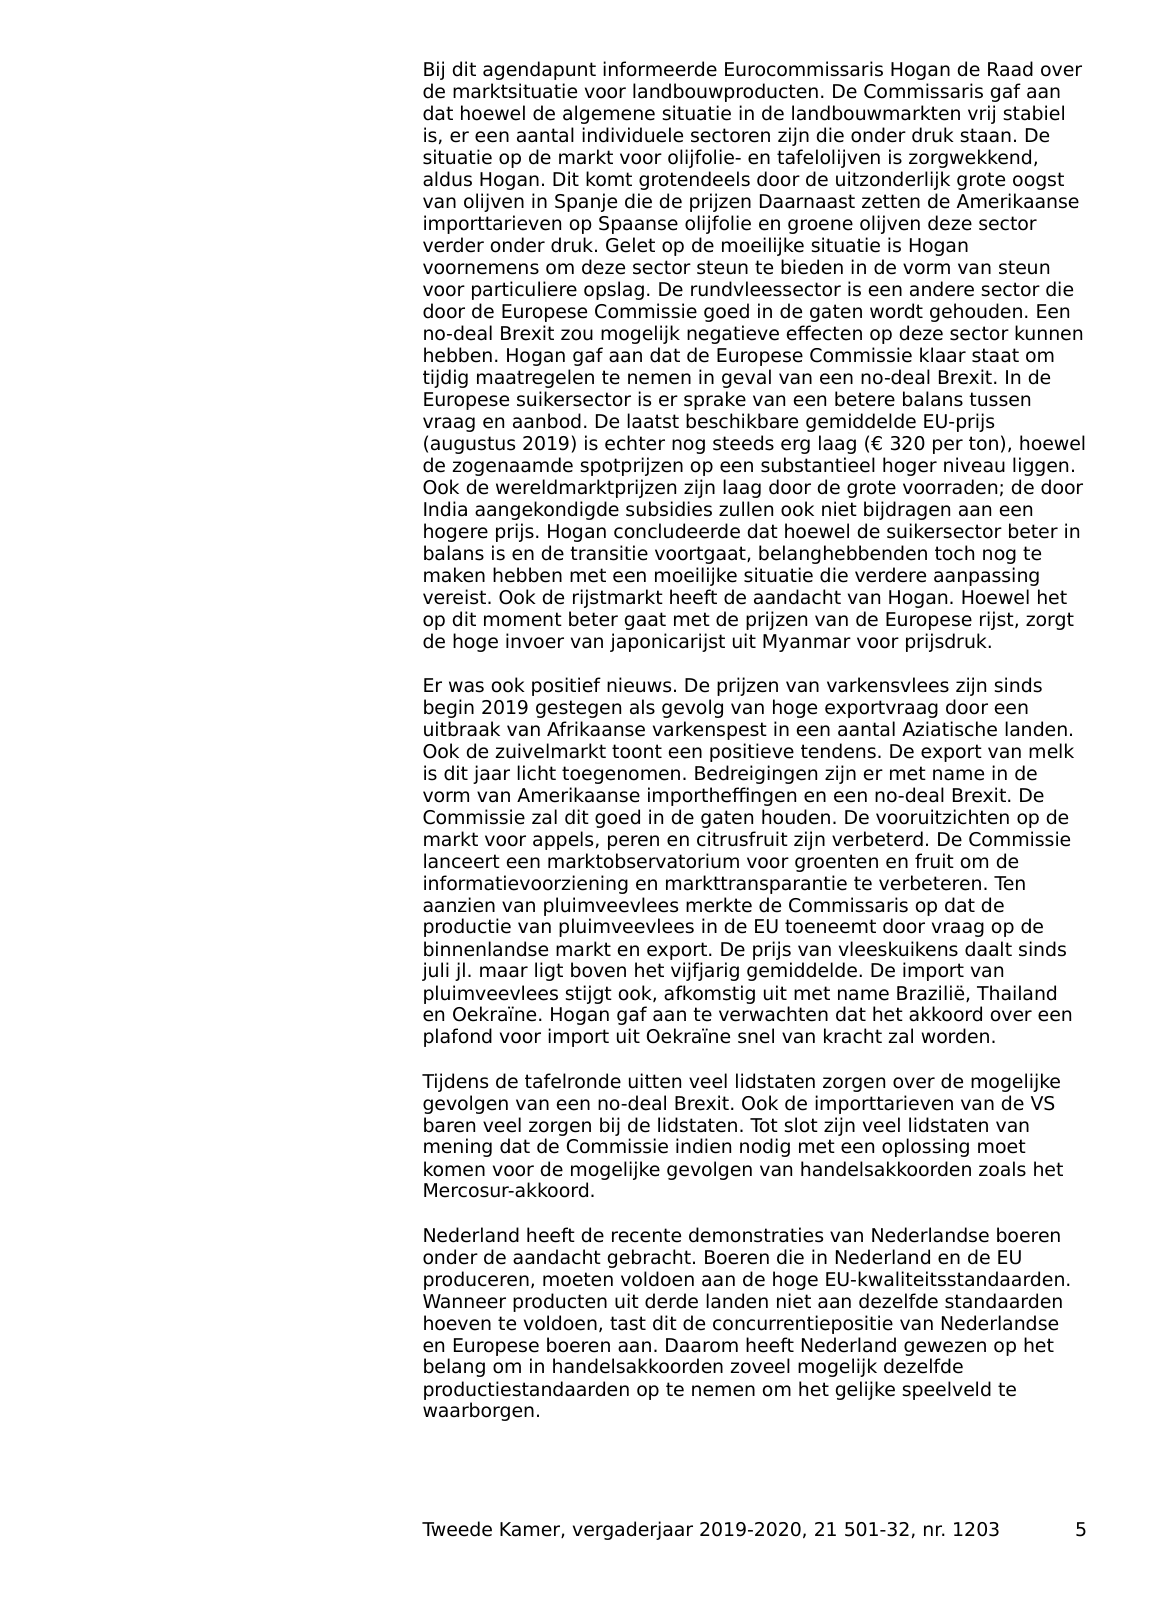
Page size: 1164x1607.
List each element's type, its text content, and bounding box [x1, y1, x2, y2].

text Tijdens de tafelronde uitten veel lidstaten zorgen over de mogelijke gevolgen van een no-deal Brexit. Ook de importtarieven van de VS baren veel zorgen bij de lidstaten. Tot slot zijn veel lidstaten van mening dat de Commissie indien nodig met een oplossing moet komen voor de mogelijke gevolgen van handelsakkoorden zoals het Mercosur-akkoord. [422, 1071, 1087, 1202]
text Er was ook positief nieuws. De prijzen van varkensvlees zijn sinds begin 2019 gestegen als gevolg van hoge exportvraag door een uitbraak van Afrikaanse varkenspest in een aantal Aziatische landen. Ook de zuivelmarkt toont een positieve tendens. De export van melk is dit jaar licht toegenomen. Bedreigingen zijn er met name in de vorm van Amerikaanse importheffingen en een no-deal Brexit. De Commissie zal dit goed in de gaten houden. De vooruitzichten op de markt voor appels, peren en citrusfruit zijn verbeterd. De Commissie lanceert een marktobservatorium voor groenten en fruit om de informatievoorziening en markttransparantie te verbeteren. Ten aanzien van pluimveevlees merkte de Commissaris op dat de productie van pluimveevlees in de EU toeneemt door vraag op de binnenlandse markt en export. De prijs van vleeskuikens daalt sinds juli jl. maar ligt boven het vijfjarig gemiddelde. De import van pluimveevlees stijgt ook, afkomstig uit met name Brazilië, Thailand en Oekraïne. Hogan gaf aan te verwachten dat het akkoord over een plafond voor import uit Oekraïne snel van kracht zal worden. [422, 675, 1087, 1048]
text Bij dit agendapunt informeerde Eurocommissaris Hogan de Raad over de marktsituatie voor landbouwproducten. De Commissaris gaf aan dat hoewel de algemene situatie in de landbouwmarkten vrij stabiel is, er een aantal individuele sectoren zijn die onder druk staan. De situatie op de markt voor olijfolie- en tafelolijven is zorgwekkend, aldus Hogan. Dit komt grotendeels door de uitzonderlijk grote oogst van olijven in Spanje die de prijzen Daarnaast zetten de Amerikaanse importtarieven op Spaanse olijfolie en groene olijven deze sector verder onder druk. Gelet op de moeilijke situatie is Hogan voornemens om deze sector steun te bieden in de vorm van steun voor particuliere opslag. De rundvleessector is een andere sector die door de Europese Commissie goed in de gaten wordt gehouden. Een no-deal Brexit zou mogelijk negatieve effecten op deze sector kunnen hebben. Hogan gaf aan dat de Europese Commissie klaar staat om tijdig maatregelen te nemen in geval van een no-deal Brexit. In de Europese suikersector is er sprake van een betere balans tussen vraag en aanbod. De laatst beschikbare gemiddelde EU-prijs (augustus 2019) is echter nog steeds erg laag (€ 320 per ton), hoewel de zogenaamde spotprijzen op een substantieel hoger niveau liggen. Ook de wereldmarktprijzen zijn laag door de grote voorraden; de door India aangekondigde subsidies zullen ook niet bijdragen aan een hogere prijs. Hogan concludeerde dat hoewel de suikersector beter in balans is en de transitie voortgaat, belanghebbenden toch nog te maken hebben met een moeilijke situatie die verdere aanpassing vereist. Ook de rijstmarkt heeft de aandacht van Hogan. Hoewel het op dit moment beter gaat met de prijzen van de Europese rijst, zorgt de hoge invoer van japonicarijst uit Myanmar voor prijsdruk. [422, 59, 1087, 652]
text Nederland heeft de recente demonstraties van Nederlandse boeren onder de aandacht gebracht. Boeren die in Nederland en de EU produceren, moeten voldoen aan de hoge EU-kwaliteitsstandaarden. Wanneer producten uit derde landen niet aan dezelfde standaarden hoeven te voldoen, tast dit de concurrentiepositie van Nederlandse en Europese boeren aan. Daarom heeft Nederland gewezen op het belang om in handelsakkoorden zoveel mogelijk dezelfde productiestandaarden op te nemen om het gelijke speelveld te waarborgen. [422, 1224, 1087, 1422]
